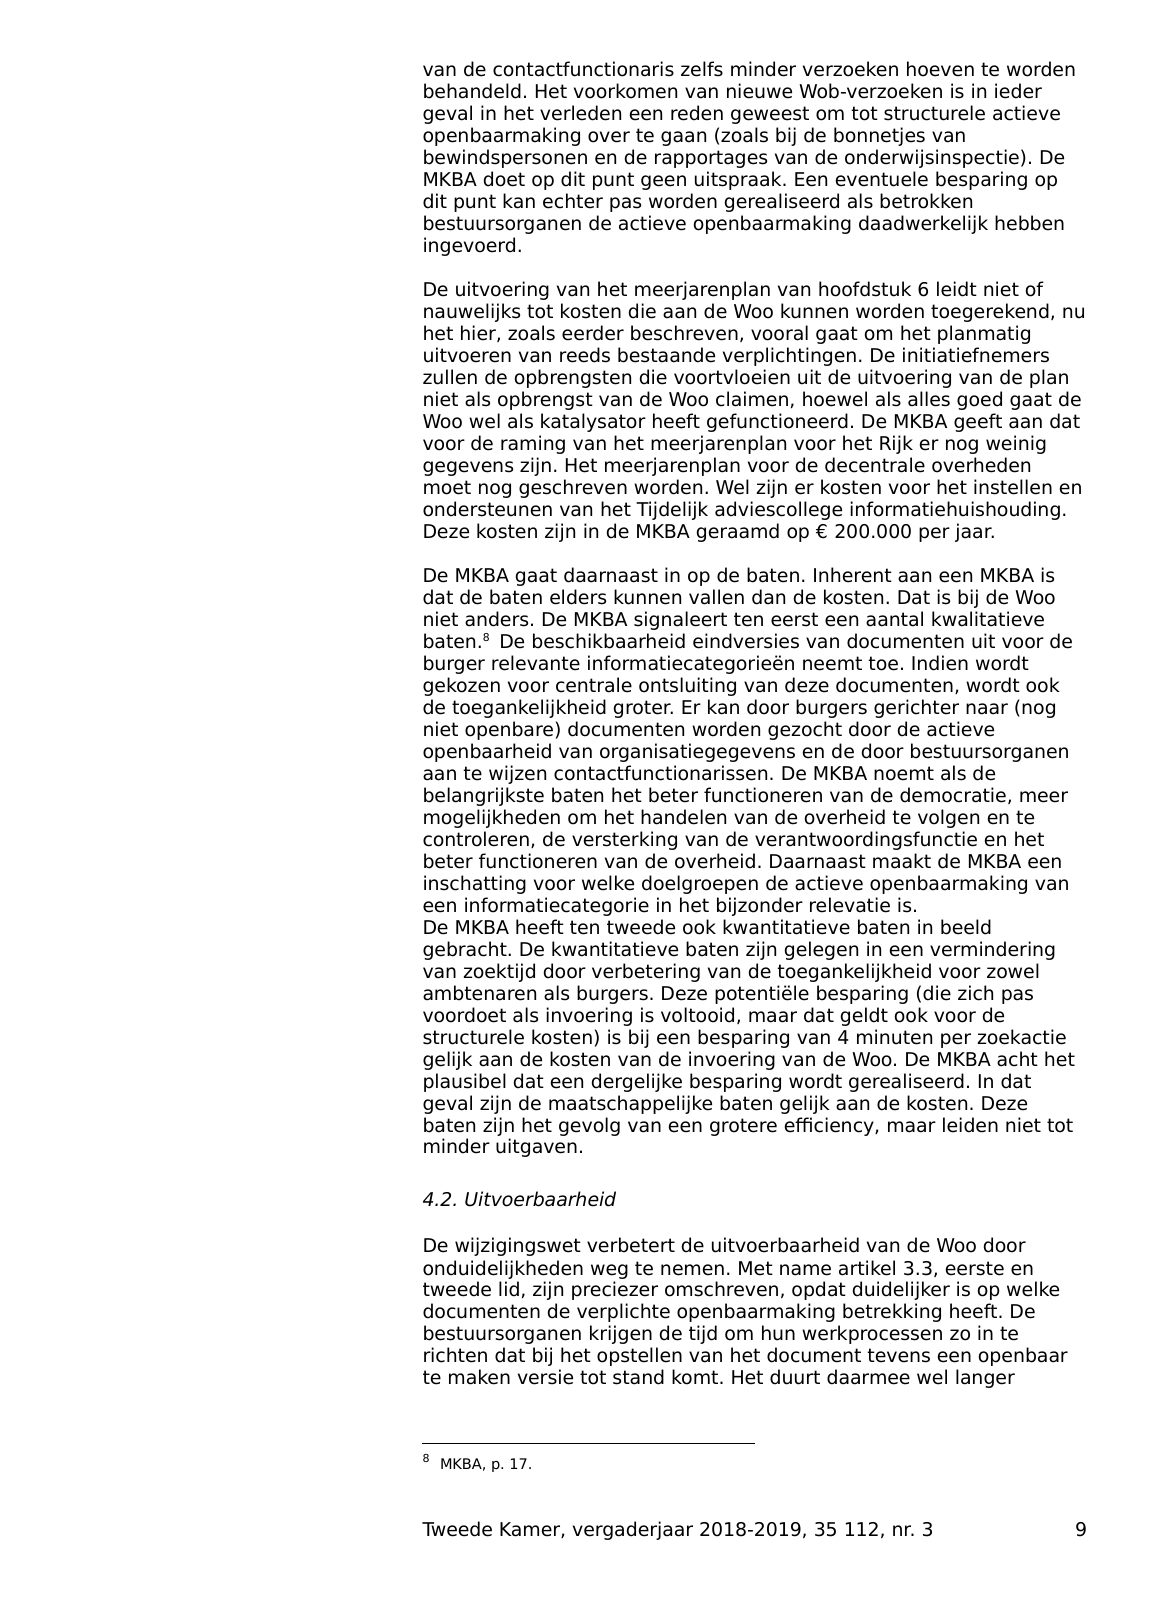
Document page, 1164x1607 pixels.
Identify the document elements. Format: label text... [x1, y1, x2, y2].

text MKBA, p. 17. [422, 1452, 1087, 1474]
text De MKBA heeft ten tweede ook kwantitatieve baten in beeld gebracht. De kwantitatieve baten zijn gelegen in een vermindering van zoektijd door verbetering van de toegankelijkheid voor zowel ambtenaren als burgers. Deze potentiële besparing (die zich pas voordoet als invoering is voltooid, maar dat geldt ook voor de structurele kosten) is bij een besparing van 4 minuten per zoekactie gelijk aan de kosten van de invoering van de Woo. De MKBA acht het plausibel dat een dergelijke besparing wordt gerealiseerd. In dat geval zijn de maatschappelijke baten gelijk aan de kosten. Deze baten zijn het gevolg van een grotere efficiency, maar leiden niet tot minder uitgaven. [422, 917, 1087, 1158]
text van de contactfunctionaris zelfs minder verzoeken hoeven te worden behandeld. Het voorkomen van nieuwe Wob-verzoeken is in ieder geval in het verleden een reden geweest om tot structurele actieve openbaarmaking over te gaan (zoals bij de bonnetjes van bewindspersonen en de rapportages van de onderwijsinspectie). De MKBA doet op dit punt geen uitspraak. Een eventuele besparing op dit punt kan echter pas worden gerealiseerd als betrokken bestuursorganen de actieve openbaarmaking daadwerkelijk hebben ingevoerd. [422, 59, 1087, 257]
subtitle 4.2. Uitvoerbaarheid [422, 1188, 1087, 1210]
text De MKBA gaat daarnaast in op de baten. Inherent aan een MKBA is dat de baten elders kunnen vallen dan de kosten. Dat is bij de Woo niet anders. De MKBA signaleert ten eerst een aantal kwalitatieve baten. De beschikbaarheid eindversies van documenten uit voor de burger relevante informatiecategorieën neemt toe. Indien wordt gekozen voor centrale ontsluiting van deze documenten, wordt ook de toegankelijkheid groter. Er kan door burgers gerichter naar (nog niet openbare) documenten worden gezocht door de actieve openbaarheid van organisatiegegevens en de door bestuursorganen aan te wijzen contactfunctionarissen. De MKBA noemt als de belangrijkste baten het beter functioneren van de democratie, meer mogelijkheden om het handelen van de overheid te volgen en te controleren, de versterking van de verantwoordingsfunctie en het beter functioneren van de overheid. Daarnaast maakt de MKBA een inschatting voor welke doelgroepen de actieve openbaarmaking van een informatiecategorie in het bijzonder relevatie is. [422, 565, 1087, 917]
text De uitvoering van het meerjarenplan van hoofdstuk 6 leidt niet of nauwelijks tot kosten die aan de Woo kunnen worden toegerekend, nu het hier, zoals eerder beschreven, vooral gaat om het planmatig uitvoeren van reeds bestaande verplichtingen. De initiatiefnemers zullen de opbrengsten die voortvloeien uit de uitvoering van de plan niet als opbrengst van de Woo claimen, hoewel als alles goed gaat de Woo wel als katalysator heeft gefunctioneerd. De MKBA geeft aan dat voor de raming van het meerjarenplan voor het Rijk er nog weinig gegevens zijn. Het meerjarenplan voor de decentrale overheden moet nog geschreven worden. Wel zijn er kosten voor het instellen en ondersteunen van het Tijdelijk adviescollege informatiehuishouding. Deze kosten zijn in de MKBA geraamd op € 200.000 per jaar. [422, 279, 1087, 543]
text De wijzigingswet verbetert de uitvoerbaarheid van de Woo door onduidelijkheden weg te nemen. Met name artikel 3.3, eerste en tweede lid, zijn preciezer omschreven, opdat duidelijker is op welke documenten de verplichte openbaarmaking betrekking heeft. De bestuursorganen krijgen de tijd om hun werkprocessen zo in te richten dat bij het opstellen van het document tevens een openbaar te maken versie tot stand komt. Het duurt daarmee wel langer [422, 1235, 1087, 1389]
